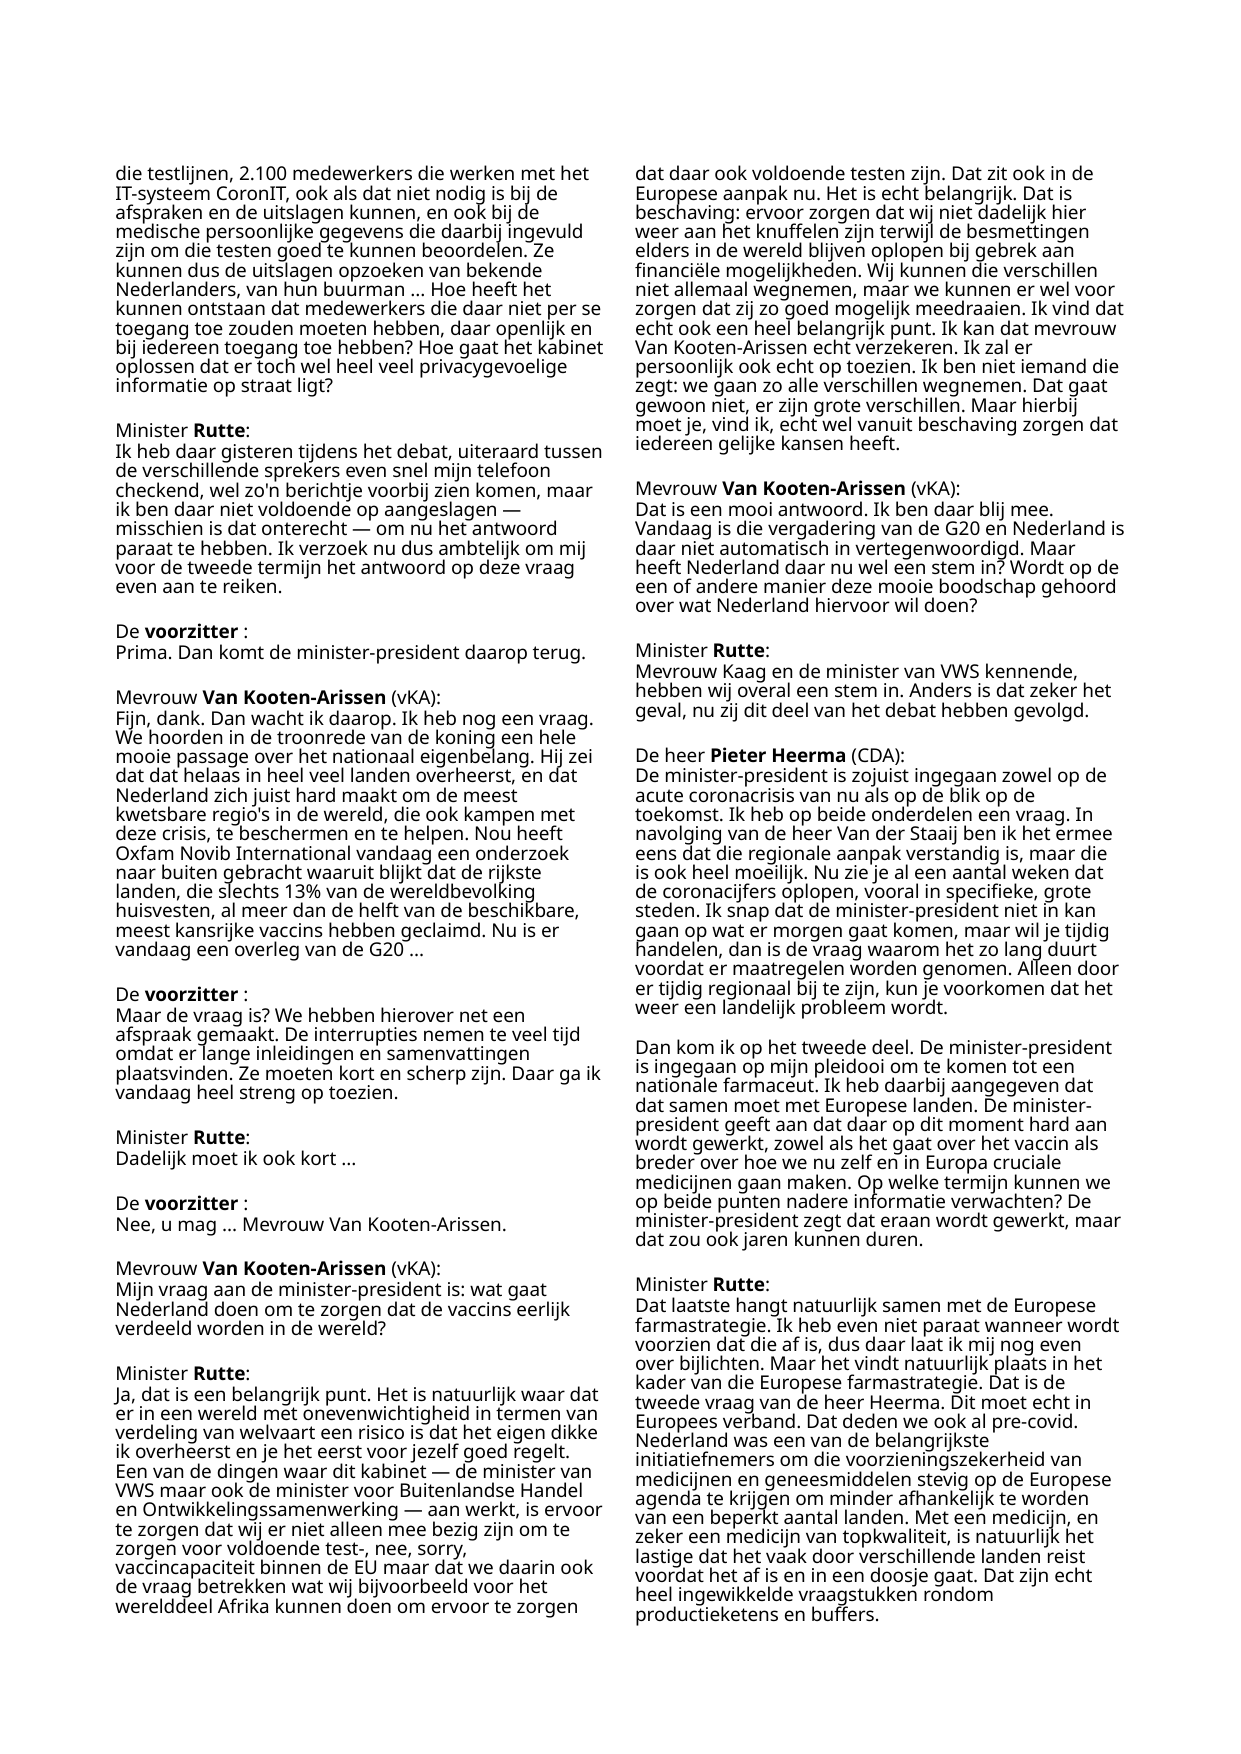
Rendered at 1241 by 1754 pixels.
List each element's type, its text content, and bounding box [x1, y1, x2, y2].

text Minister Rutte: [115, 417, 605, 443]
text De voorzitter : [115, 1190, 605, 1216]
text De voorzitter : [115, 981, 605, 1007]
text die testlijnen, 2.100 medewerkers die werken met het IT-systeem CoronIT, ook als dat niet nodig is bij de afspraken en de uitslagen kunnen, en ook bij de medische persoonlijke gegevens die daarbij ingevuld zijn om die testen goed te kunnen beoordelen. Ze kunnen dus de uitslagen opzoeken van bekende Nederlanders, van hun buurman ... Hoe heeft het kunnen ontstaan dat medewerkers die daar niet per se toegang toe zouden moeten hebben, daar openlijk en bij iedereen toegang toe hebben? Hoe gaat het kabinet oplossen dat er toch wel heel veel privacygevoelige informatie op straat ligt? [115, 165, 605, 397]
text Dat is een mooi antwoord. Ik ben daar blij mee. Vandaag is die vergadering van de G20 en Nederland is daar niet automatisch in vertegenwoordigd. Maar heeft Nederland daar nu wel een stem in? Wordt op de een of andere manier deze mooie boodschap gehoord over wat Nederland hiervoor wil doen? [635, 501, 1125, 617]
text Nee, u mag ... Mevrouw Van Kooten-Arissen. [115, 1216, 605, 1235]
text Dan kom ik op het tweede deel. De minister-president is ingegaan op mijn pleidooi om te komen tot een nationale farmaceut. Ik heb daarbij aangegeven dat dat samen moet met Europese landen. De minister-president geeft aan dat daar op dit moment hard aan wordt gewerkt, zowel als het gaat over het vaccin als breder over hoe we nu zelf en in Europa cruciale medicijnen gaan maken. Op welke termijn kunnen we op beide punten nadere informatie verwachten? De minister-president zegt dat eraan wordt gewerkt, maar dat zou ook jaren kunnen duren. [635, 1039, 1125, 1251]
text Mijn vraag aan de minister-president is: wat gaat Nederland doen om te zorgen dat de vaccins eerlijk verdeeld worden in de wereld? [115, 1281, 605, 1339]
text De heer Pieter Heerma (CDA): [635, 742, 1125, 767]
text Minister Rutte: [115, 1124, 605, 1150]
text Dadelijk moet ik ook kort ... [115, 1150, 605, 1169]
text Prima. Dan komt de minister-president daarop terug. [115, 644, 605, 663]
text Ja, dat is een belangrijk punt. Het is natuurlijk waar dat er in een wereld met onevenwichtigheid in termen van verdeling van welvaart een risico is dat het eigen dikke ik overheerst en je het eerst voor jezelf goed regelt. Een van de dingen waar dit kabinet — de minister van VWS maar ook de minister voor Buitenlandse Handel en Ontwikkelingssamenwerking — aan werkt, is ervoor te zorgen dat wij er niet alleen mee bezig zijn om te zorgen voor voldoende test-, nee, sorry, vaccincapaciteit binnen de EU maar dat we daarin ook de vraag betrekken wat wij bijvoorbeeld voor het werelddeel Afrika kunnen doen om ervoor te zorgen [115, 1386, 605, 1617]
text Mevrouw Van Kooten-Arissen (vKA): [635, 475, 1125, 501]
text De voorzitter : [115, 618, 605, 644]
text Minister Rutte: [115, 1360, 605, 1386]
text Ik heb daar gisteren tijdens het debat, uiteraard tussen de verschillende sprekers even snel mijn telefoon checkend, wel zo'n berichtje voorbij zien komen, maar ik ben daar niet voldoende op aangeslagen — misschien is dat onterecht — om nu het antwoord paraat te hebben. Ik verzoek nu dus ambtelijk om mij voor de tweede termijn het antwoord op deze vraag even aan te reiken. [115, 443, 605, 597]
text dat daar ook voldoende testen zijn. Dat zit ook in de Europese aanpak nu. Het is echt belangrijk. Dat is beschaving: ervoor zorgen dat wij niet dadelijk hier weer aan het knuffelen zijn terwijl de besmettingen elders in de wereld blijven oplopen bij gebrek aan financiële mogelijkheden. Wij kunnen die verschillen niet allemaal wegnemen, maar we kunnen er wel voor zorgen dat zij zo goed mogelijk meedraaien. Ik vind dat echt ook een heel belangrijk punt. Ik kan dat mevrouw Van Kooten-Arissen echt verzekeren. Ik zal er persoonlijk ook echt op toezien. Ik ben niet iemand die zegt: we gaan zo alle verschillen wegnemen. Dat gaat gewoon niet, er zijn grote verschillen. Maar hierbij moet je, vind ik, echt wel vanuit beschaving zorgen dat iedereen gelijke kansen heeft. [635, 165, 1125, 454]
text De minister-president is zojuist ingegaan zowel op de acute coronacrisis van nu als op de blik op de toekomst. Ik heb op beide onderdelen een vraag. In navolging van de heer Van der Staaij ben ik het ermee eens dat die regionale aanpak verstandig is, maar die is ook heel moeilijk. Nu zie je al een aantal weken dat de coronacijfers oplopen, vooral in specifieke, grote steden. Ik snap dat de minister-president niet in kan gaan op wat er morgen gaat komen, maar wil je tijdig handelen, dan is de vraag waarom het zo lang duurt voordat er maatregelen worden genomen. Alleen door er tijdig regionaal bij te zijn, kun je voorkomen dat het weer een landelijk probleem wordt. [635, 767, 1125, 1018]
text Minister Rutte: [635, 1272, 1125, 1297]
text Mevrouw Kaag en de minister van VWS kennende, hebben wij overal een stem in. Anders is dat zeker het geval, nu zij dit deel van het debat hebben gevolgd. [635, 663, 1125, 721]
text Minister Rutte: [635, 637, 1125, 663]
text Dat laatste hangt natuurlijk samen met de Europese farmastrategie. Ik heb even niet paraat wanneer wordt voorzien dat die af is, dus daar laat ik mij nog even over bijlichten. Maar het vindt natuurlijk plaats in het kader van die Europese farmastrategie. Dat is de tweede vraag van de heer Heerma. Dit moet echt in Europees verband. Dat deden we ook al pre-covid. Nederland was een van de belangrijkste initiatiefnemers om die voorzieningszekerheid van medicijnen en geneesmiddelen stevig op de Europese agenda te krijgen om minder afhankelijk te worden van een beperkt aantal landen. Met een medicijn, en zeker een medicijn van topkwaliteit, is natuurlijk het lastige dat het vaak door verschillende landen reist voordat het af is en in een doosje gaat. Dat zijn echt heel ingewikkelde vraagstukken rondom productieketens en buffers. [635, 1297, 1125, 1625]
text Maar de vraag is? We hebben hierover net een afspraak gemaakt. De interrupties nemen te veel tijd omdat er lange inleidingen en samenvattingen plaatsvinden. Ze moeten kort en scherp zijn. Daar ga ik vandaag heel streng op toezien. [115, 1007, 605, 1103]
text Mevrouw Van Kooten-Arissen (vKA): [115, 684, 605, 710]
text Mevrouw Van Kooten-Arissen (vKA): [115, 1256, 605, 1281]
text Fijn, dank. Dan wacht ik daarop. Ik heb nog een vraag. We hoorden in de troonrede van de koning een hele mooie passage over het nationaal eigenbelang. Hij zei dat dat helaas in heel veel landen overheerst, en dat Nederland zich juist hard maakt om de meest kwetsbare regio's in de wereld, die ook kampen met deze crisis, te beschermen en te helpen. Nou heeft Oxfam Novib International vandaag een onderzoek naar buiten gebracht waaruit blijkt dat de rijkste landen, die slechts 13% van de wereldbevolking huisvesten, al meer dan de helft van de beschikbare, meest kansrijke vaccins hebben geclaimd. Nu is er vandaag een overleg van de G20 ... [115, 710, 605, 960]
